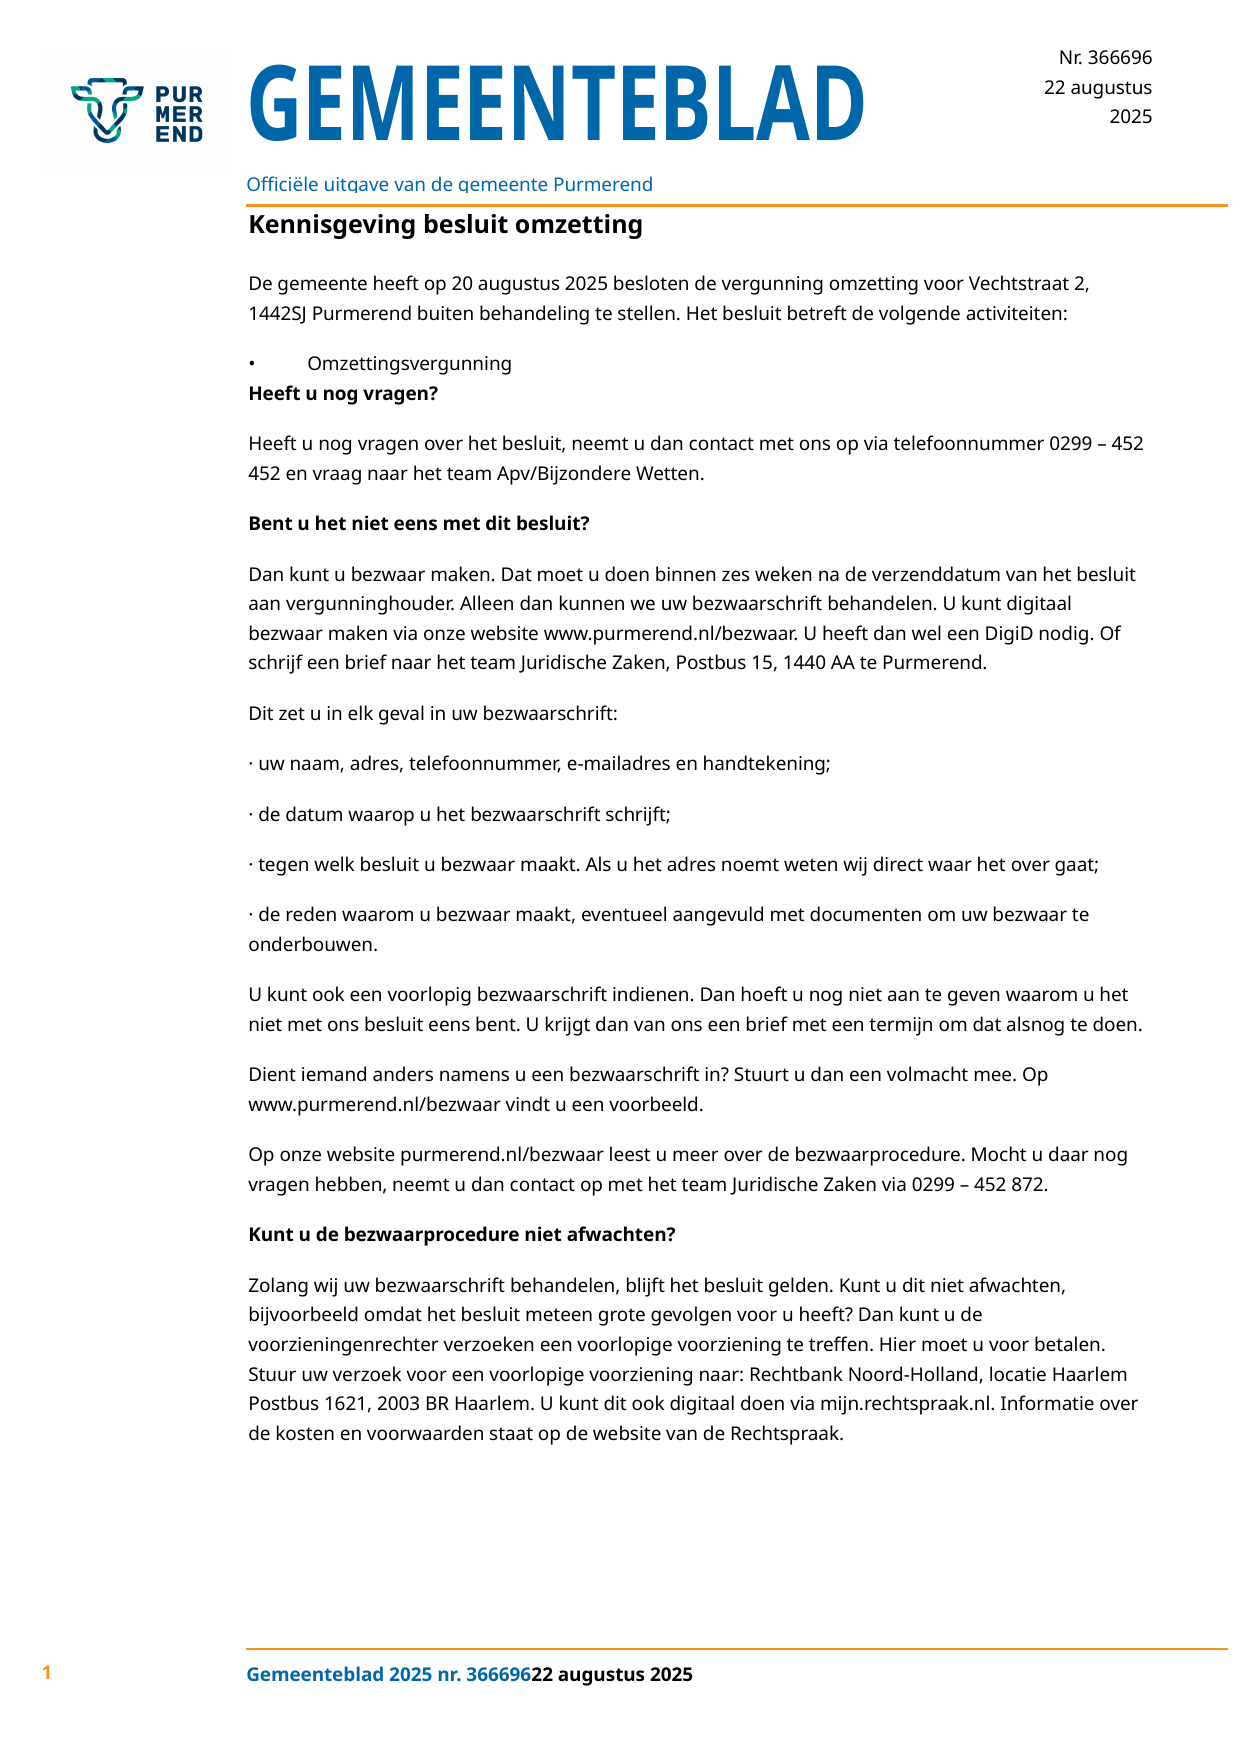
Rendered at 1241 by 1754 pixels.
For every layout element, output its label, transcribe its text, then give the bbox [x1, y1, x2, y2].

text U kunt ook een voorlopig bezwaarschrift indienen. Dan hoeft u nog niet aan te geven waarom u het niet met ons besluit eens bent. U krijgt dan van ons een brief met een termijn om dat alsnog te doen. [248, 982, 1152, 1037]
text Dit zet u in elk geval in uw bezwaarschrift: [248, 700, 1152, 726]
picture [41, 47, 231, 172]
text Heeft u nog vragen over het besluit, neemt u dan contact met ons op via telefoonnummer 0299 – 452 452 en vraag naar het team Apv/Bijzondere Wetten. [248, 430, 1152, 486]
text Kunt u de bezwaarprocedure niet afwachten? [248, 1222, 1152, 1247]
text Bent u het niet eens met dit besluit? [248, 510, 1152, 536]
text · de reden waarom u bezwaar maakt, eventueel aangevuld met documenten om uw bezwaar te onderbouwen. [248, 902, 1152, 957]
text Kennisgeving besluit omzetting [248, 207, 1152, 241]
text Dient iemand anders namens u een bezwaarschrift in? Stuurt u dan een volmacht mee. Op www.purmerend.nl/bezwaar vindt u een voorbeeld. [248, 1062, 1152, 1117]
text Op onze website purmerend.nl/bezwaar leest u meer over de bezwaarprocedure. Mocht u daar nog vragen hebben, neemt u dan contact op met het team Juridische Zaken via 0299 – 452 872. [248, 1142, 1152, 1197]
list Omzettingsvergunning [248, 350, 1152, 376]
text Dan kunt u bezwaar maken. Dat moet u doen binnen zes weken na de verzenddatum van het besluit aan vergunninghouder. Alleen dan kunnen we uw bezwaarschrift behandelen. U kunt digitaal bezwaar maken via onze website www.purmerend.nl/bezwaar. U heeft dan wel een DigiD nodig. Of schrijf een brief naar het team Juridische Zaken, Postbus 15, 1440 AA te Purmerend. [248, 561, 1152, 675]
text Zolang wij uw bezwaarschrift behandelen, blijft het besluit gelden. Kunt u dit niet afwachten, bijvoorbeeld omdat het besluit meteen grote gevolgen voor u heeft? Dan kunt u de voorzieningenrechter verzoeken een voorlopige voorziening te treffen. Hier moet u voor betalen. Stuur uw verzoek voor een voorlopige voorziening naar: Rechtbank Noord-Holland, locatie Haarlem Postbus 1621, 2003 BR Haarlem. U kunt dit ook digitaal doen via mijn.rechtspraak.nl. Informatie over de kosten en voorwaarden staat op de website van de Rechtspraak. [248, 1272, 1152, 1446]
text · de datum waarop u het bezwaarschrift schrijft; [248, 801, 1152, 826]
text De gemeente heeft op 20 augustus 2025 besloten de vergunning omzetting voor Vechtstraat 2, 1442SJ Purmerend buiten behandeling te stellen. Het besluit betreft de volgende activiteiten: [248, 270, 1152, 326]
text Heeft u nog vragen? [248, 380, 1152, 406]
text · uw naam, adres, telefoonnummer, e-mailadres en handtekening; [248, 750, 1152, 776]
text · tegen welk besluit u bezwaar maakt. Als u het adres noemt weten wij direct waar het over gaat; [248, 851, 1152, 877]
